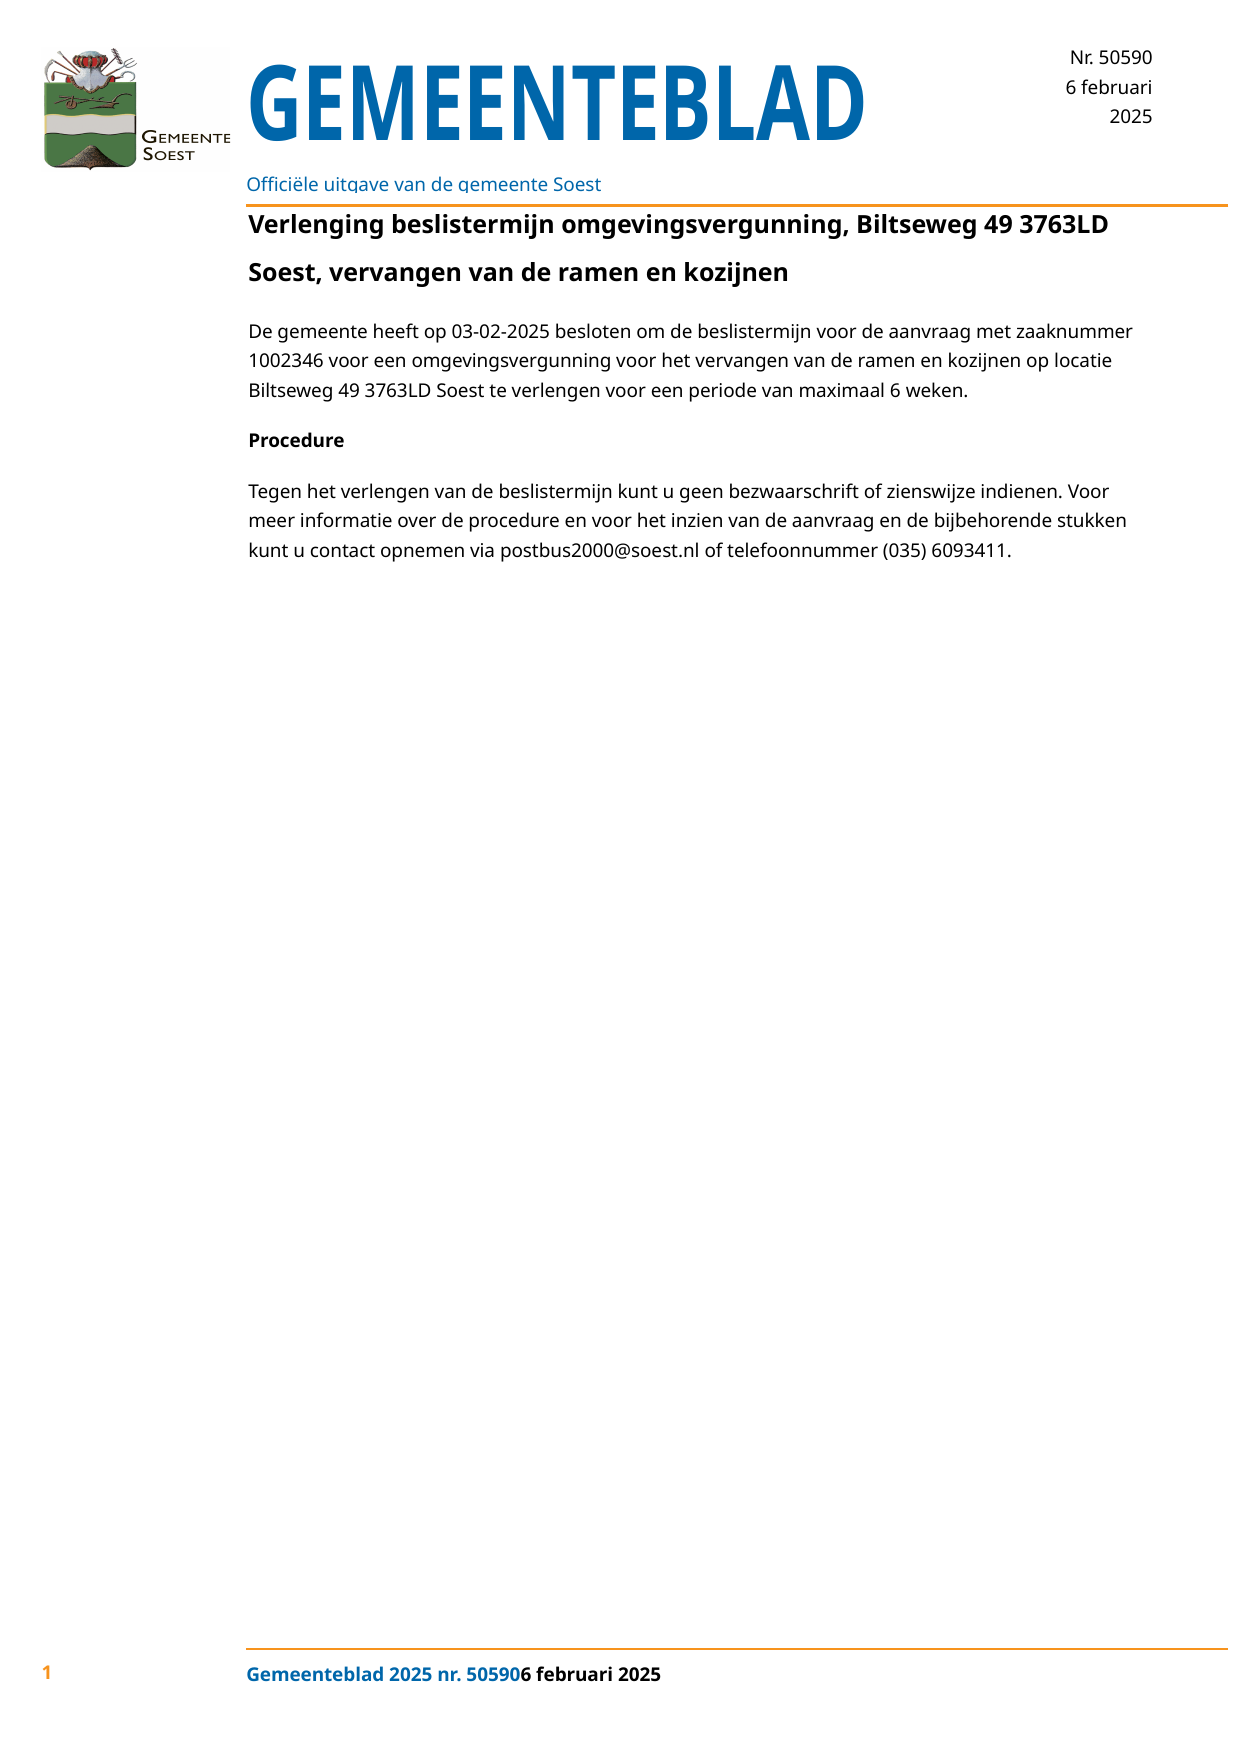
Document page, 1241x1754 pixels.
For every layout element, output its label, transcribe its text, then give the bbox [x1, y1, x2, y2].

text De gemeente heeft op 03-02-2025 besloten om de beslistermijn voor de aanvraag met zaaknummer 1002346 voor een omgevingsvergunning voor het vervangen van de ramen en kozijnen op locatie Biltseweg 49 3763LD Soest te verlengen voor een periode van maximaal 6 weken. [248, 318, 1152, 403]
text Tegen het verlengen van de beslistermijn kunt u geen bezwaarschrift of zienswijze indienen. Voor meer informatie over de procedure en voor het inzien van de aanvraag en de bijbehorende stukken kunt u contact opnemen via postbus2000@soest.nl of telefoonnummer (035) 6093411. [248, 478, 1152, 563]
text Procedure [248, 427, 1152, 453]
picture [41, 47, 231, 172]
text Verlenging beslistermijn omgevingsvergunning, Biltseweg 49 3763LD Soest, vervangen van de ramen en kozijnen [248, 207, 1152, 288]
